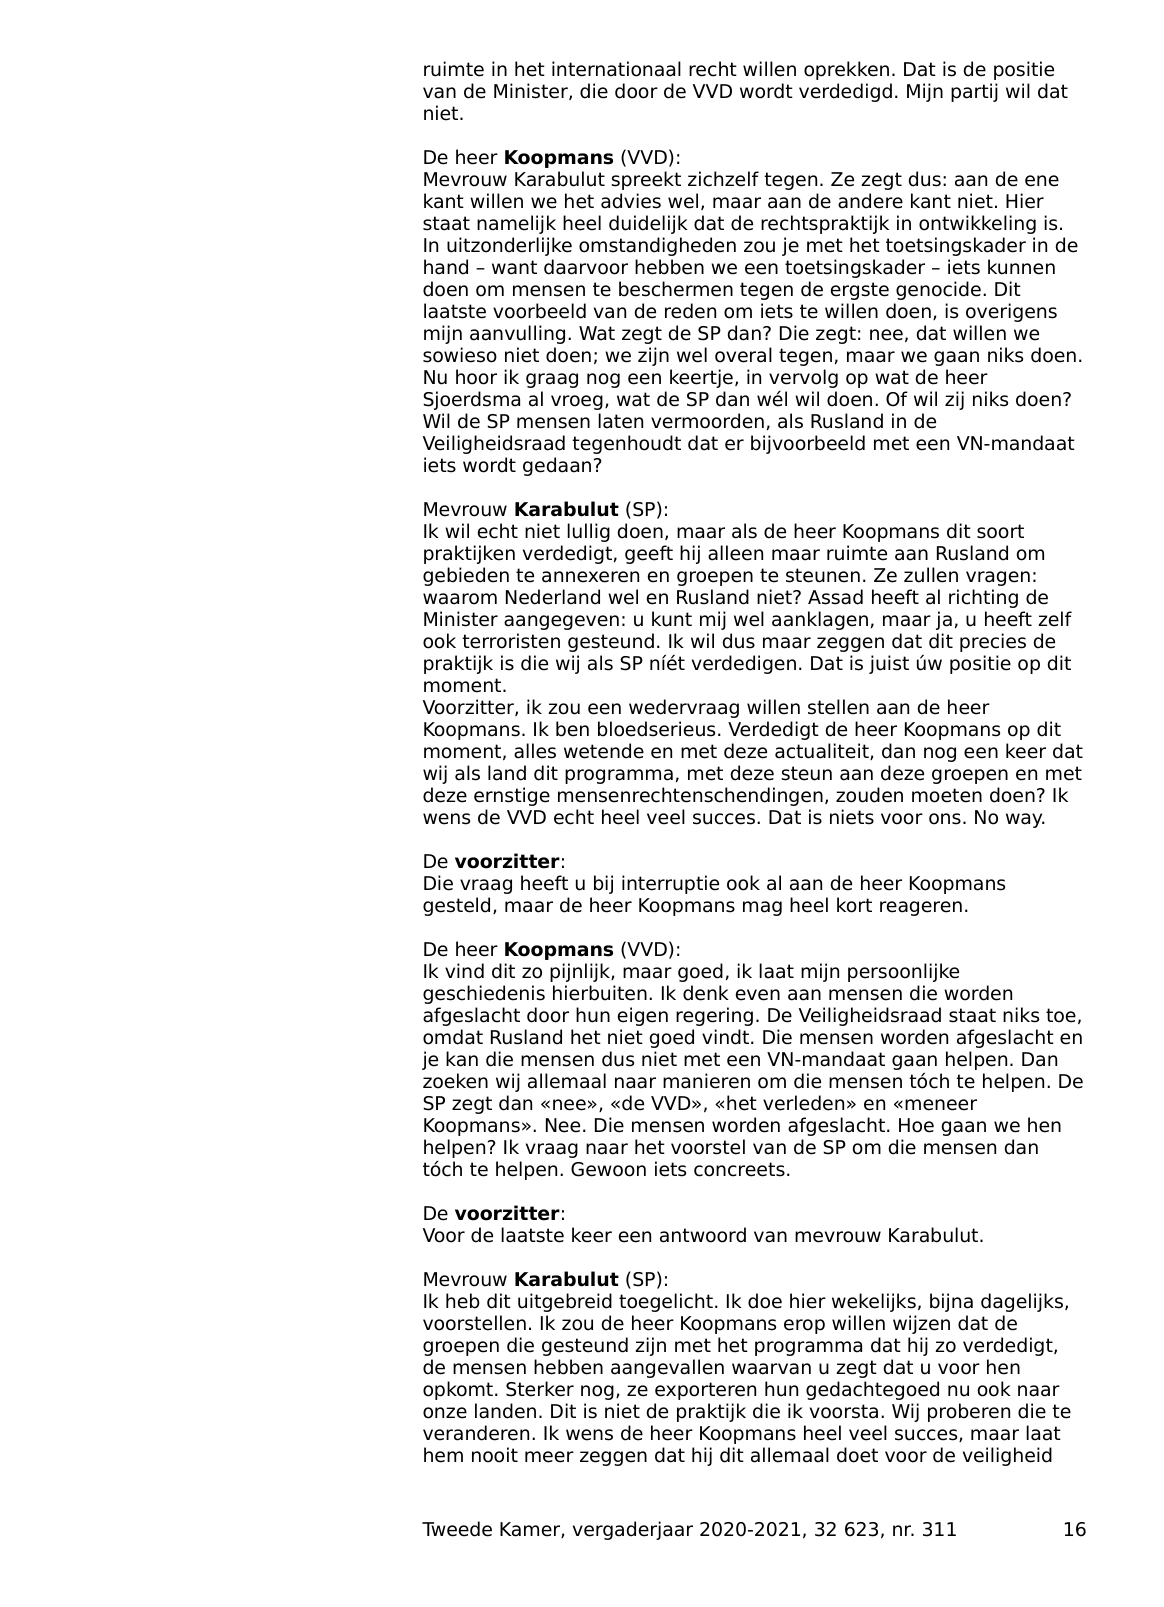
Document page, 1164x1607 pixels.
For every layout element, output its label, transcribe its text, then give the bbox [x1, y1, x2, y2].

text De voorzitter: [422, 851, 1087, 873]
text Mevrouw Karabulut spreekt zichzelf tegen. Ze zegt dus: aan de ene kant willen we het advies wel, maar aan de andere kant niet. Hier staat namelijk heel duidelijk dat de rechtspraktijk in ontwikkeling is. In uitzonderlijke omstandigheden zou je met het toetsingskader in de hand – want daarvoor hebben we een toetsingskader – iets kunnen doen om mensen te beschermen tegen de ergste genocide. Dit laatste voorbeeld van de reden om iets te willen doen, is overigens mijn aanvulling. Wat zegt de SP dan? Die zegt: nee, dat willen we sowieso niet doen; we zijn wel overal tegen, maar we gaan niks doen. Nu hoor ik graag nog een keertje, in vervolg op wat de heer Sjoerdsma al vroeg, wat de SP dan wél wil doen. Of wil zij niks doen? Wil de SP mensen laten vermoorden, als Rusland in de Veiligheidsraad tegenhoudt dat er bijvoorbeeld met een VN-mandaat iets wordt gedaan? [422, 169, 1087, 477]
text De voorzitter: [422, 1203, 1087, 1225]
text Mevrouw Karabulut (SP): [422, 499, 1087, 521]
text Voorzitter, ik zou een wedervraag willen stellen aan de heer Koopmans. Ik ben bloedserieus. Verdedigt de heer Koopmans op dit moment, alles wetende en met deze actualiteit, dan nog een keer dat wij als land dit programma, met deze steun aan deze groepen en met deze ernstige mensenrechtenschendingen, zouden moeten doen? Ik wens de VVD echt heel veel succes. Dat is niets voor ons. No way. [422, 697, 1087, 829]
text Mevrouw Karabulut (SP): [422, 1269, 1087, 1291]
text Ik vind dit zo pijnlijk, maar goed, ik laat mijn persoonlijke geschiedenis hierbuiten. Ik denk even aan mensen die worden afgeslacht door hun eigen regering. De Veiligheidsraad staat niks toe, omdat Rusland het niet goed vindt. Die mensen worden afgeslacht en je kan die mensen dus niet met een VN-mandaat gaan helpen. Dan zoeken wij allemaal naar manieren om die mensen tóch te helpen. De SP zegt dan «nee», «de VVD», «het verleden» en «meneer Koopmans». Nee. Die mensen worden afgeslacht. Hoe gaan we hen helpen? Ik vraag naar het voorstel van de SP om die mensen dan tóch te helpen. Gewoon iets concreets. [422, 961, 1087, 1181]
text Die vraag heeft u bij interruptie ook al aan de heer Koopmans gesteld, maar de heer Koopmans mag heel kort reageren. [422, 873, 1087, 917]
text Ik heb dit uitgebreid toegelicht. Ik doe hier wekelijks, bijna dagelijks, voorstellen. Ik zou de heer Koopmans erop willen wijzen dat de groepen die gesteund zijn met het programma dat hij zo verdedigt, de mensen hebben aangevallen waarvan u zegt dat u voor hen opkomt. Sterker nog, ze exporteren hun gedachtegoed nu ook naar onze landen. Dit is niet de praktijk die ik voorsta. Wij proberen die te veranderen. Ik wens de heer Koopmans heel veel succes, maar laat hem nooit meer zeggen dat hij dit allemaal doet voor de veiligheid [422, 1291, 1087, 1467]
text De heer Koopmans (VVD): [422, 147, 1087, 169]
text Ik wil echt niet lullig doen, maar als de heer Koopmans dit soort praktijken verdedigt, geeft hij alleen maar ruimte aan Rusland om gebieden te annexeren en groepen te steunen. Ze zullen vragen: waarom Nederland wel en Rusland niet? Assad heeft al richting de Minister aangegeven: u kunt mij wel aanklagen, maar ja, u heeft zelf ook terroristen gesteund. Ik wil dus maar zeggen dat dit precies de praktijk is die wij als SP níét verdedigen. Dat is juist úw positie op dit moment. [422, 521, 1087, 697]
text ruimte in het internationaal recht willen oprekken. Dat is de positie van de Minister, die door de VVD wordt verdedigd. Mijn partij wil dat niet. [422, 59, 1087, 125]
text Voor de laatste keer een antwoord van mevrouw Karabulut. [422, 1225, 1087, 1247]
text De heer Koopmans (VVD): [422, 939, 1087, 961]
